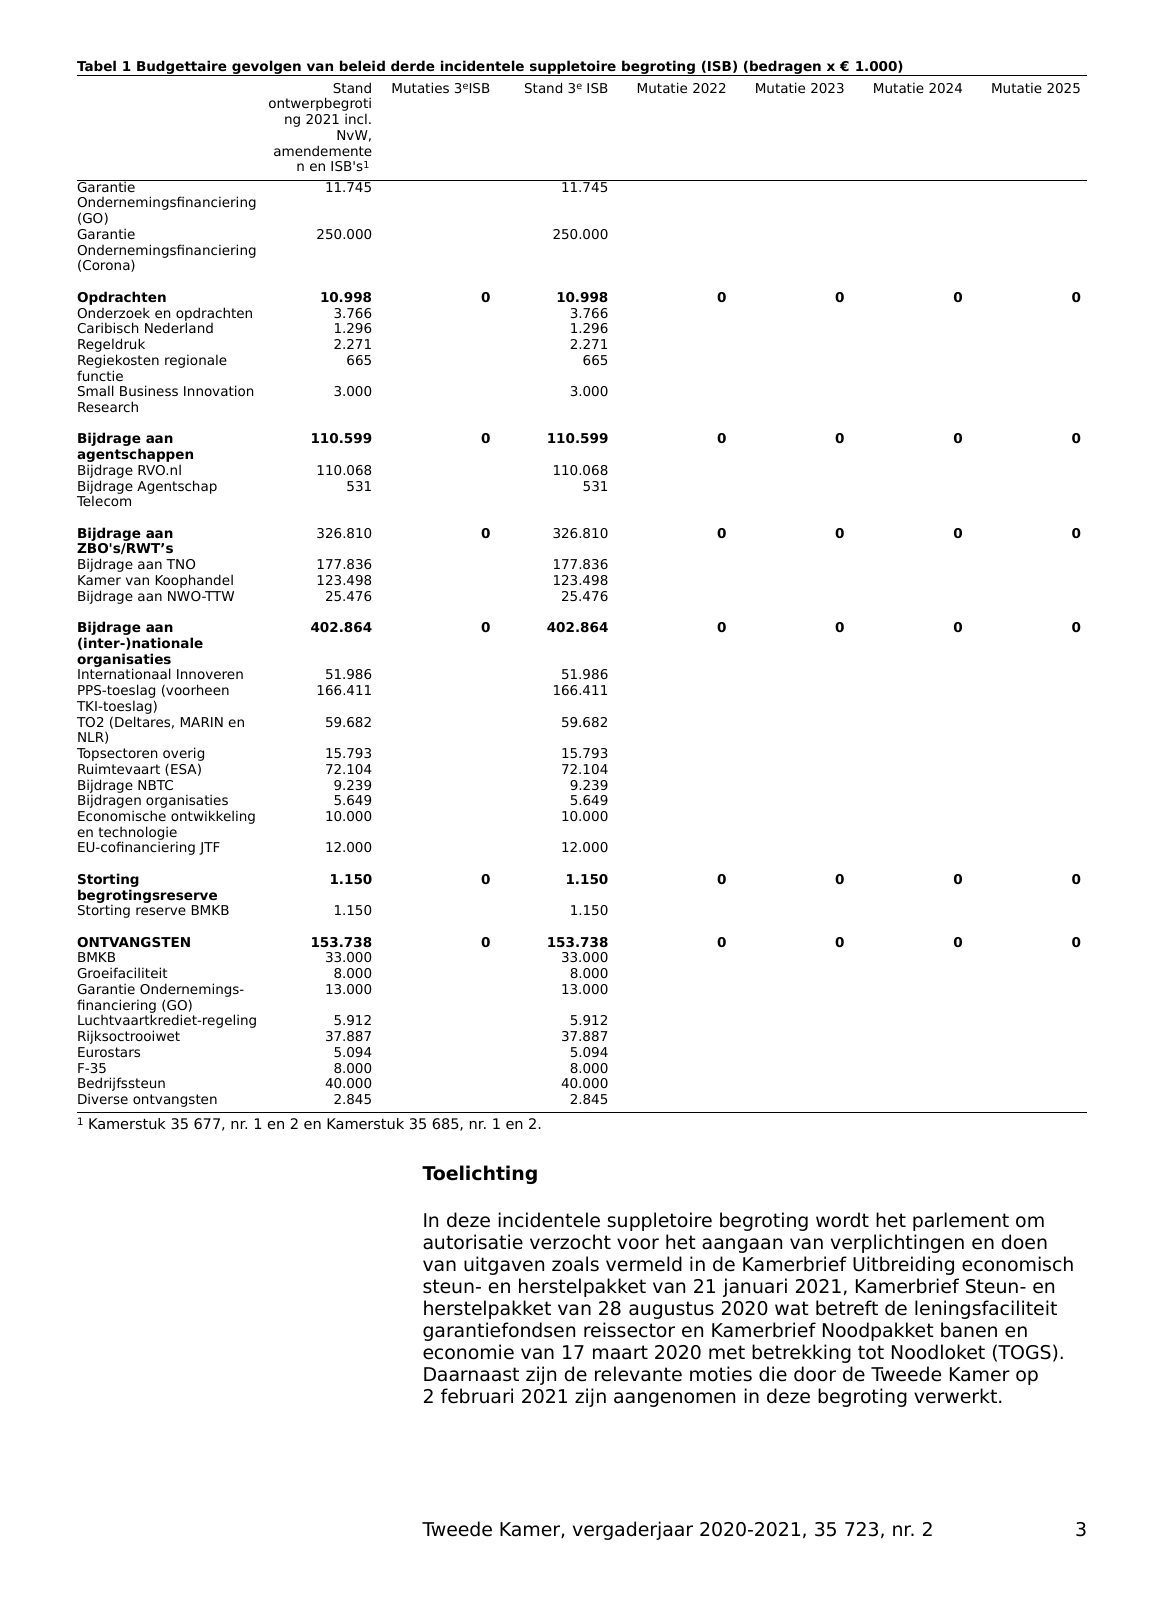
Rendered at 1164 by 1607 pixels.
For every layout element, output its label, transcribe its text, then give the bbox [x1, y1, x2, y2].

table_cell [969, 1029, 1087, 1045]
table_cell 13.000 [260, 982, 378, 1013]
table_cell 12.000 [496, 840, 614, 856]
table_cell [732, 181, 850, 227]
table_cell 8.000 [496, 1060, 614, 1076]
table_cell [614, 982, 732, 1013]
table_cell 3.766 [260, 305, 378, 321]
table_cell [969, 746, 1087, 762]
table_cell Small Business Innovation Research [77, 384, 260, 416]
table_cell 5.649 [260, 793, 378, 809]
table_cell [496, 416, 614, 431]
table_cell [850, 274, 968, 290]
table_cell [378, 1013, 496, 1029]
table_cell 2.271 [260, 337, 378, 353]
table_cell 110.068 [260, 463, 378, 478]
table_cell [732, 903, 850, 919]
table_cell 1.296 [260, 321, 378, 337]
table_cell [77, 604, 260, 620]
table_cell Bijdragen organisaties [77, 793, 260, 809]
table_cell BMKB [77, 950, 260, 966]
table_cell F-35 [77, 1060, 260, 1076]
table_cell [378, 227, 496, 274]
table_cell 5.649 [496, 793, 614, 809]
table_cell [850, 1013, 968, 1029]
table_cell 33.000 [496, 950, 614, 966]
table_cell [969, 809, 1087, 840]
table_cell [378, 667, 496, 683]
table_cell Bijdrage aan (inter-)nationale organisaties [77, 620, 260, 667]
table_cell 1.150 [260, 872, 378, 903]
table_cell [378, 1045, 496, 1060]
table_cell 33.000 [260, 950, 378, 966]
table_cell Internationaal Innoveren [77, 667, 260, 683]
table_cell 59.682 [496, 714, 614, 746]
table_cell 15.793 [260, 746, 378, 762]
table_cell [77, 856, 260, 872]
table_cell 0 [969, 290, 1087, 305]
table_cell 0 [614, 620, 732, 667]
table_cell [614, 573, 732, 588]
table_cell 51.986 [496, 667, 614, 683]
table_cell Economische ontwikkeling en technologie [77, 809, 260, 840]
table_cell [732, 1045, 850, 1060]
table_cell [969, 683, 1087, 714]
table_cell 123.498 [496, 573, 614, 588]
table_cell Bijdrage aan TNO [77, 557, 260, 573]
table_cell 11.745 [260, 181, 378, 227]
table_cell [969, 1013, 1087, 1029]
table_cell 110.068 [496, 463, 614, 478]
table_cell 5.094 [496, 1045, 614, 1060]
table_cell [969, 463, 1087, 478]
table_cell [614, 1092, 732, 1112]
table_cell [614, 683, 732, 714]
table_cell [260, 856, 378, 872]
table_cell [732, 557, 850, 573]
table_cell [614, 416, 732, 431]
table_cell [260, 416, 378, 431]
table_cell 531 [496, 479, 614, 510]
table_cell [732, 793, 850, 809]
table_cell Bijdrage aan agentschappen [77, 431, 260, 463]
table_cell [732, 856, 850, 872]
table_cell [732, 1029, 850, 1045]
table_cell [969, 321, 1087, 337]
table_cell [732, 416, 850, 431]
table_cell [614, 321, 732, 337]
table_cell [614, 966, 732, 982]
table_cell Ruimtevaart (ESA) [77, 762, 260, 777]
table_cell [614, 274, 732, 290]
table_cell [969, 384, 1087, 416]
table_cell [732, 982, 850, 1013]
table_cell [732, 667, 850, 683]
table_cell 0 [850, 935, 968, 950]
table_cell [378, 966, 496, 982]
table_cell [378, 856, 496, 872]
table_cell 0 [732, 620, 850, 667]
table_cell [969, 305, 1087, 321]
table_cell [969, 714, 1087, 746]
table_cell [732, 463, 850, 478]
table_cell [614, 950, 732, 966]
table_cell [496, 604, 614, 620]
table_cell Groeifaciliteit [77, 966, 260, 982]
table_cell [969, 793, 1087, 809]
table_cell [732, 1060, 850, 1076]
table_cell [378, 384, 496, 416]
table_cell [378, 604, 496, 620]
table_cell [850, 982, 968, 1013]
table_cell [732, 1013, 850, 1029]
table_cell 0 [614, 872, 732, 903]
table_cell [614, 227, 732, 274]
table_cell [732, 589, 850, 604]
table_cell [850, 305, 968, 321]
table_cell TO2 (Deltares, MARIN en NLR) [77, 714, 260, 746]
table_cell [614, 777, 732, 793]
table_cell 402.864 [260, 620, 378, 667]
table_cell [969, 353, 1087, 384]
table_cell [378, 746, 496, 762]
table_cell [969, 573, 1087, 588]
table_cell [614, 305, 732, 321]
table_cell Mutatie 2022 [614, 76, 732, 179]
table_cell 531 [260, 479, 378, 510]
table_cell Bijdrage RVO.nl [77, 463, 260, 478]
text In deze incidentele suppletoire begroting wordt het parlement om autorisatie verzocht voor het aangaan van verplichtingen en doen van uitgaven zoals vermeld in de Kamerbrief Uitbreiding economisch steun- en herstelpakket van 21 januari 2021, Kamerbrief Steun- en herstelpakket van 28 augustus 2020 wat betreft de leningsfaciliteit garantiefondsen reissector en Kamerbrief Noodpakket banen en economie van 17 maart 2020 met betrekking tot Noodloket (TOGS). Daarnaast zijn de relevante moties die door de Tweede Kamer op 2 februari 2021 zijn aangenomen in deze begroting verwerkt. [422, 1210, 1087, 1408]
table_cell 0 [850, 431, 968, 463]
table_header Tabel 1 Budgettaire gevolgen van beleid derde incidentele suppletoire begroting (ISB) (bedragen x € 1.000) [77, 59, 1087, 75]
table_cell [378, 1029, 496, 1045]
table_cell [614, 919, 732, 934]
table_cell [969, 337, 1087, 353]
table_cell 153.738 [260, 935, 378, 950]
table_cell [496, 919, 614, 934]
table_cell [378, 274, 496, 290]
table_cell [850, 181, 968, 227]
table_cell [732, 479, 850, 510]
table_cell [850, 557, 968, 573]
table_cell [614, 903, 732, 919]
table_cell Bijdrage Agentschap Telecom [77, 479, 260, 510]
table_cell 3.000 [496, 384, 614, 416]
table_cell [614, 337, 732, 353]
table_cell [732, 227, 850, 274]
table_cell 10.998 [496, 290, 614, 305]
table_cell 1.296 [496, 321, 614, 337]
table_cell 0 [850, 526, 968, 557]
table_cell [378, 321, 496, 337]
table_cell 0 [378, 431, 496, 463]
table_cell [850, 573, 968, 588]
table_cell [969, 274, 1087, 290]
table_cell [378, 762, 496, 777]
table_cell [378, 589, 496, 604]
table_cell [850, 919, 968, 934]
table_cell Mutaties 3eISB [378, 76, 496, 179]
table_cell 2.845 [260, 1092, 378, 1112]
table_cell 153.738 [496, 935, 614, 950]
table_cell [378, 305, 496, 321]
table_cell [969, 589, 1087, 604]
table_cell Bedrijfssteun [77, 1076, 260, 1092]
table_cell [732, 683, 850, 714]
table_cell 0 [969, 526, 1087, 557]
table_cell Stand 3e ISB [496, 76, 614, 179]
table_cell [969, 840, 1087, 856]
table_cell [614, 746, 732, 762]
table_cell EU-cofinanciering JTF [77, 840, 260, 856]
table_cell 3.000 [260, 384, 378, 416]
table_cell 0 [732, 872, 850, 903]
table_cell [732, 510, 850, 526]
table_cell [850, 463, 968, 478]
table_cell ONTVANGSTEN [77, 935, 260, 950]
table_cell [614, 463, 732, 478]
table_cell Bijdrage NBTC [77, 777, 260, 793]
table_cell [77, 76, 260, 179]
table_cell [614, 479, 732, 510]
table_cell [378, 510, 496, 526]
table_cell 0 [850, 872, 968, 903]
table_cell [378, 714, 496, 746]
table_cell 2.845 [496, 1092, 614, 1112]
table_cell [77, 510, 260, 526]
table_cell 59.682 [260, 714, 378, 746]
table_cell 12.000 [260, 840, 378, 856]
table_cell 8.000 [496, 966, 614, 982]
table_cell 1.150 [496, 903, 614, 919]
table_cell [378, 416, 496, 431]
table_cell [969, 762, 1087, 777]
table_cell 0 [614, 935, 732, 950]
table_cell [614, 856, 732, 872]
table_cell [732, 950, 850, 966]
table_cell [614, 1013, 732, 1029]
table_cell [969, 966, 1087, 982]
table_cell 0 [614, 431, 732, 463]
table_cell Caribisch Nederland [77, 321, 260, 337]
table_cell 40.000 [260, 1076, 378, 1092]
table_cell 0 [378, 935, 496, 950]
table_cell Garantie Ondernemingsfinanciering (Corona) [77, 227, 260, 274]
table_cell 0 [850, 620, 968, 667]
table_cell 0 [732, 526, 850, 557]
table_cell [969, 479, 1087, 510]
table_cell [614, 793, 732, 809]
table_cell 665 [260, 353, 378, 384]
table_cell [850, 337, 968, 353]
table_cell [732, 305, 850, 321]
table_cell [732, 762, 850, 777]
table_cell Regeldruk [77, 337, 260, 353]
table_cell [850, 1076, 968, 1092]
table_cell 0 [850, 290, 968, 305]
table_cell 0 [378, 872, 496, 903]
table_cell [496, 274, 614, 290]
table_cell [732, 604, 850, 620]
table_cell 1 Kamerstuk 35 677, nr. 1 en 2 en Kamerstuk 35 685, nr. 1 en 2. [77, 1113, 1087, 1133]
table_cell [614, 1076, 732, 1092]
table_cell [969, 227, 1087, 274]
table_cell [850, 416, 968, 431]
table_cell [378, 353, 496, 384]
table_cell [969, 950, 1087, 966]
table_cell 166.411 [496, 683, 614, 714]
table_cell Storting begrotingsreserve [77, 872, 260, 903]
table_cell 13.000 [496, 982, 614, 1013]
table_cell [969, 919, 1087, 934]
table_cell [850, 809, 968, 840]
table_cell [732, 777, 850, 793]
table_cell 1.150 [260, 903, 378, 919]
table_cell Mutatie 2023 [732, 76, 850, 179]
table_cell [378, 573, 496, 588]
table_cell [969, 181, 1087, 227]
table_cell [378, 683, 496, 714]
table_cell 326.810 [496, 526, 614, 557]
table_cell 665 [496, 353, 614, 384]
table_cell [850, 510, 968, 526]
table_cell Opdrachten [77, 290, 260, 305]
table_cell [378, 1092, 496, 1112]
table_cell 5.912 [260, 1013, 378, 1029]
table_cell [614, 181, 732, 227]
table_cell [496, 856, 614, 872]
table_cell 5.094 [260, 1045, 378, 1060]
table_cell [378, 1076, 496, 1092]
table_cell [614, 809, 732, 840]
table_cell [732, 321, 850, 337]
table_cell [614, 510, 732, 526]
table_cell 110.599 [496, 431, 614, 463]
table_cell 9.239 [260, 777, 378, 793]
table_cell 8.000 [260, 1060, 378, 1076]
table_cell Garantie Ondernemings-financiering (GO) [77, 982, 260, 1013]
table_cell [378, 793, 496, 809]
table_cell [850, 950, 968, 966]
table_cell [614, 557, 732, 573]
table_cell [969, 1092, 1087, 1112]
table_cell Mutatie 2025 [969, 76, 1087, 179]
table_cell [378, 1060, 496, 1076]
table_cell 25.476 [496, 589, 614, 604]
table_cell [378, 809, 496, 840]
table_cell Storting reserve BMKB [77, 903, 260, 919]
table_cell [850, 353, 968, 384]
table_cell 0 [732, 935, 850, 950]
table_cell Garantie Ondernemingsfinanciering (GO) [77, 181, 260, 227]
table_cell 5.912 [496, 1013, 614, 1029]
table_cell [732, 919, 850, 934]
table_cell [850, 714, 968, 746]
table_cell 0 [969, 872, 1087, 903]
table_cell 37.887 [260, 1029, 378, 1045]
table_cell [378, 337, 496, 353]
table_cell [850, 589, 968, 604]
table_cell [732, 573, 850, 588]
table_cell [614, 1045, 732, 1060]
table_cell [378, 479, 496, 510]
table_cell [969, 856, 1087, 872]
table_cell [378, 950, 496, 966]
table_cell [850, 1092, 968, 1112]
table_cell [969, 1076, 1087, 1092]
table_cell 402.864 [496, 620, 614, 667]
table_cell [732, 966, 850, 982]
table_cell [850, 321, 968, 337]
table_cell [969, 1060, 1087, 1076]
table_cell [850, 227, 968, 274]
table_cell [378, 919, 496, 934]
table_cell Onderzoek en opdrachten [77, 305, 260, 321]
table_cell 326.810 [260, 526, 378, 557]
table_cell 110.599 [260, 431, 378, 463]
table_cell Diverse ontvangsten [77, 1092, 260, 1112]
table_cell 10.000 [496, 809, 614, 840]
table_cell [850, 479, 968, 510]
table_cell [378, 777, 496, 793]
table_cell [969, 982, 1087, 1013]
table_cell [969, 510, 1087, 526]
table_cell [969, 1045, 1087, 1060]
table_cell Bijdrage aan ZBO's/RWT’s [77, 526, 260, 557]
table_cell [614, 384, 732, 416]
table_cell [850, 903, 968, 919]
table_cell [732, 274, 850, 290]
table_cell Regiekosten regionale functie [77, 353, 260, 384]
table_cell [732, 714, 850, 746]
table_cell 11.745 [496, 181, 614, 227]
table_cell 72.104 [260, 762, 378, 777]
table_cell 177.836 [496, 557, 614, 573]
table_cell [614, 762, 732, 777]
table_cell [378, 557, 496, 573]
table_cell 0 [378, 620, 496, 667]
table_cell [850, 667, 968, 683]
table_cell 1.150 [496, 872, 614, 903]
table_cell [77, 274, 260, 290]
table_cell [732, 353, 850, 384]
table_cell [260, 510, 378, 526]
table_cell 72.104 [496, 762, 614, 777]
table_cell 0 [732, 431, 850, 463]
table_cell [260, 604, 378, 620]
table_cell [260, 919, 378, 934]
table_cell [850, 384, 968, 416]
subtitle Toelichting [422, 1163, 1087, 1185]
table_cell [614, 1029, 732, 1045]
table_cell [969, 777, 1087, 793]
table_cell [850, 1060, 968, 1076]
table_cell [732, 337, 850, 353]
table_cell [732, 1076, 850, 1092]
table_cell 8.000 [260, 966, 378, 982]
table_cell [496, 510, 614, 526]
table_cell 2.271 [496, 337, 614, 353]
table_cell [850, 793, 968, 809]
table_cell 37.887 [496, 1029, 614, 1045]
table_cell [378, 903, 496, 919]
table_cell 0 [969, 935, 1087, 950]
table_cell Eurostars [77, 1045, 260, 1060]
table_cell [850, 840, 968, 856]
table_cell [614, 353, 732, 384]
table_cell 250.000 [260, 227, 378, 274]
table_cell 10.000 [260, 809, 378, 840]
table_cell Bijdrage aan NWO-TTW [77, 589, 260, 604]
table_cell [969, 557, 1087, 573]
table_cell [378, 840, 496, 856]
table_cell [260, 274, 378, 290]
table_cell [614, 667, 732, 683]
table_cell [969, 903, 1087, 919]
table_cell [614, 714, 732, 746]
table_cell 40.000 [496, 1076, 614, 1092]
table_cell 0 [614, 290, 732, 305]
table_cell [77, 416, 260, 431]
table_cell 0 [378, 526, 496, 557]
table_cell [732, 809, 850, 840]
table_cell [850, 777, 968, 793]
table_cell [732, 840, 850, 856]
table_cell Mutatie 2024 [850, 76, 968, 179]
table_cell Luchtvaartkrediet-regeling [77, 1013, 260, 1029]
table_cell [614, 840, 732, 856]
table_cell [969, 416, 1087, 431]
table_cell 3.766 [496, 305, 614, 321]
table_cell PPS-toeslag (voorheen TKI-toeslag) [77, 683, 260, 714]
table_cell 166.411 [260, 683, 378, 714]
table_cell 250.000 [496, 227, 614, 274]
table_cell [732, 384, 850, 416]
table_cell [614, 589, 732, 604]
table_cell [969, 604, 1087, 620]
table_cell 123.498 [260, 573, 378, 588]
table_cell 25.476 [260, 589, 378, 604]
table_cell 0 [378, 290, 496, 305]
table_cell [850, 683, 968, 714]
table_cell [850, 966, 968, 982]
table_cell [850, 604, 968, 620]
table_cell [732, 746, 850, 762]
table_cell 0 [614, 526, 732, 557]
table_cell [850, 1045, 968, 1060]
table_cell 10.998 [260, 290, 378, 305]
table_cell [77, 919, 260, 934]
table_cell Rijksoctrooiwet [77, 1029, 260, 1045]
table_cell [614, 1060, 732, 1076]
table_cell Kamer van Koophandel [77, 573, 260, 588]
table_cell [732, 1092, 850, 1112]
table_cell [378, 181, 496, 227]
table_cell [614, 604, 732, 620]
table_cell 0 [969, 620, 1087, 667]
table_cell 15.793 [496, 746, 614, 762]
table_cell [850, 1029, 968, 1045]
table_cell 0 [969, 431, 1087, 463]
table_cell [378, 463, 496, 478]
table_cell 0 [732, 290, 850, 305]
table_cell [378, 982, 496, 1013]
table_cell 177.836 [260, 557, 378, 573]
table_cell [850, 856, 968, 872]
table_cell Topsectoren overig [77, 746, 260, 762]
table_cell Stand ontwerpbegroting 2021 incl. NvW, amendementen en ISB's1 [260, 76, 378, 179]
table_cell [850, 762, 968, 777]
table_cell 51.986 [260, 667, 378, 683]
table_cell [969, 667, 1087, 683]
table_cell 9.239 [496, 777, 614, 793]
table_cell [850, 746, 968, 762]
